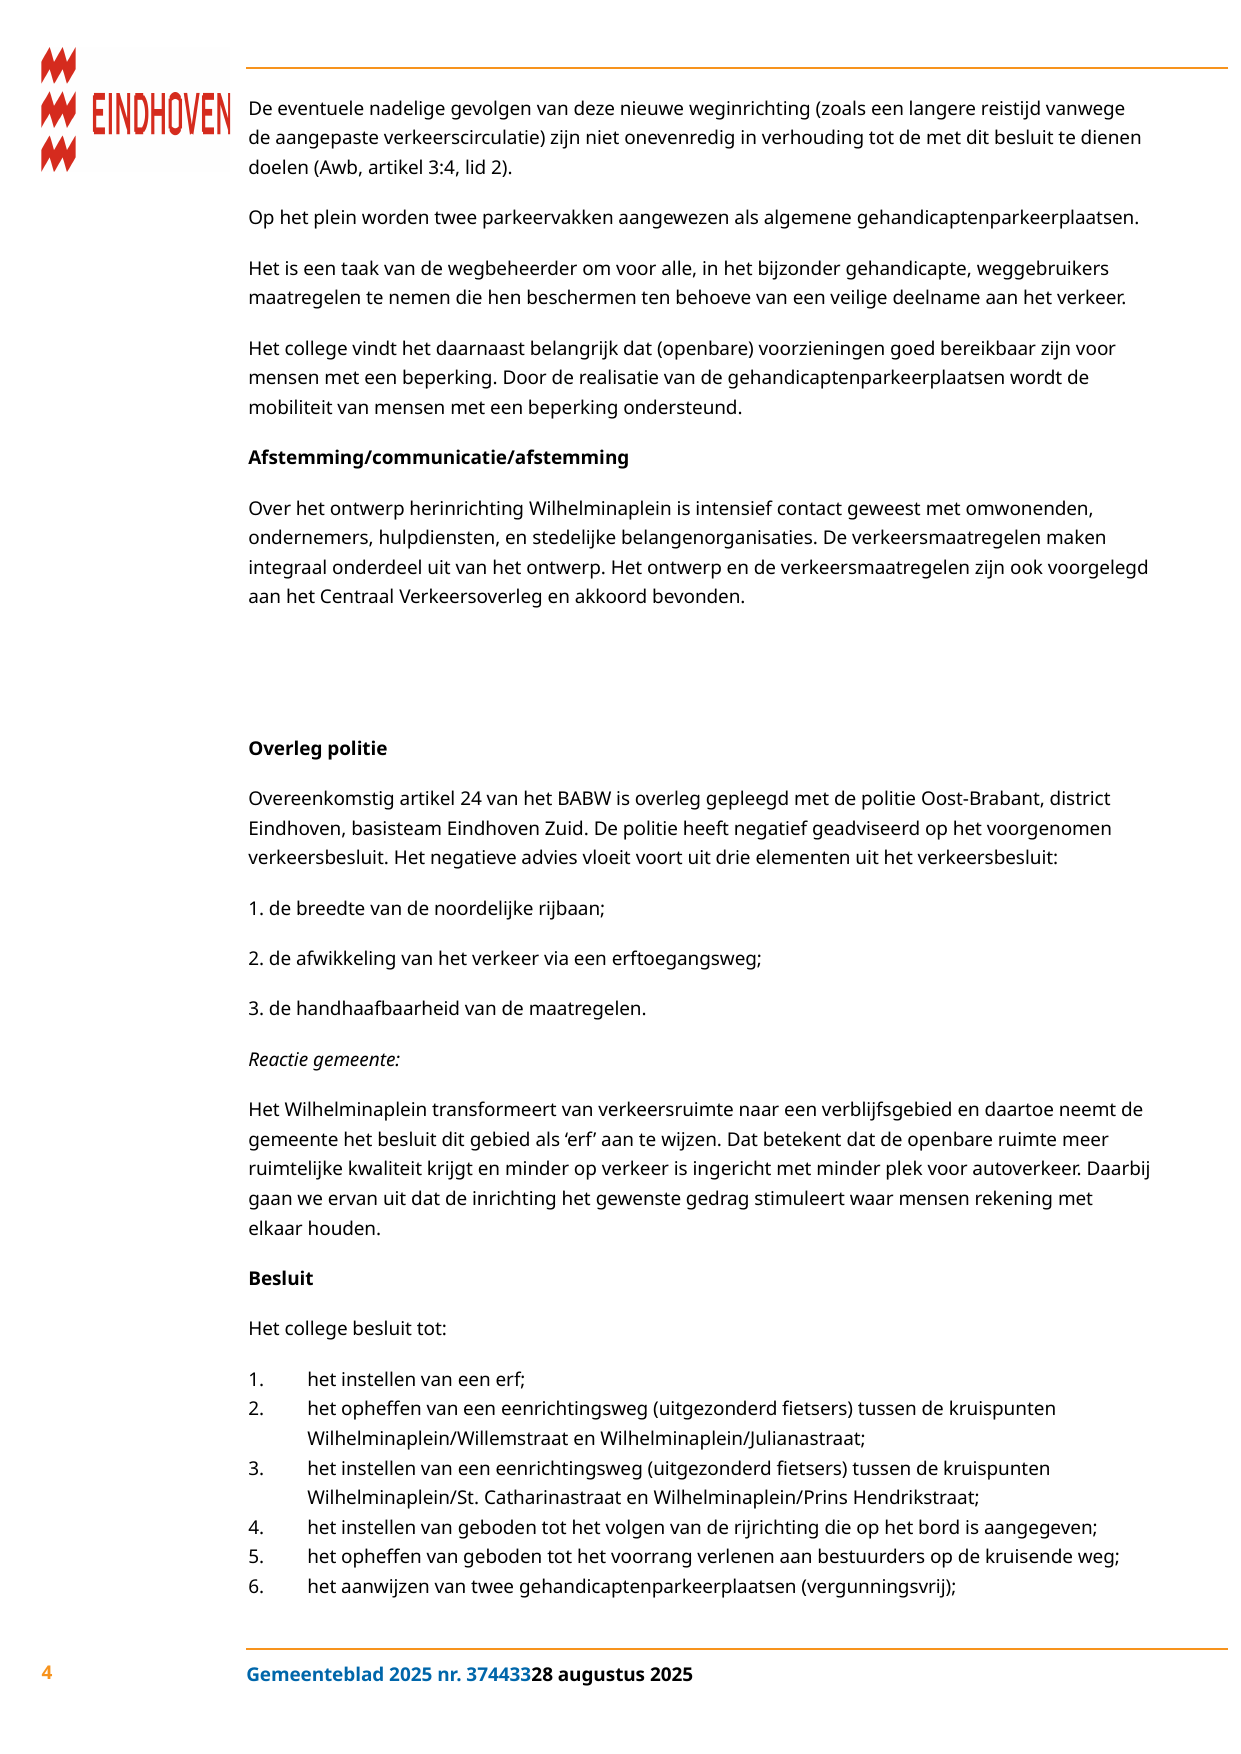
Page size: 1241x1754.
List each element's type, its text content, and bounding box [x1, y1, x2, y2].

text Overleg politie [248, 735, 1152, 761]
picture [41, 47, 231, 172]
text Het Wilhelminaplein transformeert van verkeersruimte naar een verblijfsgebied en daartoe neemt de gemeente het besluit dit gebied als ‘erf’ aan te wijzen. Dat betekent dat de openbare ruimte meer ruimtelijke kwaliteit krijgt en minder op verkeer is ingericht met minder plek voor autoverkeer. Daarbij gaan we ervan uit dat de inrichting het gewenste gedrag stimuleert waar mensen rekening met elkaar houden. [248, 1096, 1152, 1241]
text Overeenkomstig artikel 24 van het BABW is overleg gepleegd met de politie Oost-Brabant, district Eindhoven, basisteam Eindhoven Zuid. De politie heeft negatief geadviseerd op het voorgenomen verkeersbesluit. Het negatieve advies vloeit voort uit drie elementen uit het verkeersbesluit: [248, 785, 1152, 870]
text 1. de breedte van de noordelijke rijbaan; [248, 895, 1152, 921]
text Het college vindt het daarnaast belangrijk dat (openbare) voorzieningen goed bereikbaar zijn voor mensen met een beperking. Door de realisatie van de gehandicaptenparkeerplaatsen wordt de mobiliteit van mensen met een beperking ondersteund. [248, 335, 1152, 420]
list het instellen van geboden tot het volgen van de rijrichting die op het bord is aangegeven; [248, 1514, 1152, 1540]
text Op het plein worden twee parkeervakken aangewezen als algemene gehandicaptenparkeerplaatsen. [248, 204, 1152, 230]
text Het college besluit tot: [248, 1316, 1152, 1341]
list het opheffen van een eenrichtingsweg (uitgezonderd fietsers) tussen de kruispunten Wilhelminaplein/Willemstraat en Wilhelminaplein/Julianastraat; [248, 1396, 1152, 1451]
list het instellen van een erf; [248, 1366, 1152, 1392]
list het opheffen van geboden tot het voorrang verlenen aan bestuurders op de kruisende weg; [248, 1543, 1152, 1569]
text 3. de handhaafbaarheid van de maatregelen. [248, 996, 1152, 1021]
text Afstemming/communicatie/afstemming [248, 444, 1152, 470]
text Over het ontwerp herinrichting Wilhelminaplein is intensief contact geweest met omwonenden, ondernemers, hulpdiensten, en stedelijke belangenorganisaties. De verkeersmaatregelen maken integraal onderdeel uit van het ontwerp. Het ontwerp en de verkeersmaatregelen zijn ook voorgelegd aan het Centraal Verkeersoverleg en akkoord bevonden. [248, 495, 1152, 609]
text Reactie gemeente: [248, 1046, 1152, 1072]
text Besluit [248, 1265, 1152, 1291]
list het aanwijzen van twee gehandicaptenparkeerplaatsen (vergunningsvrij); [248, 1573, 1152, 1599]
text De eventuele nadelige gevolgen van deze nieuwe weginrichting (zoals een langere reistijd vanwege de aangepaste verkeerscirculatie) zijn niet onevenredig in verhouding tot de met dit besluit te dienen doelen (Awb, artikel 3:4, lid 2). [248, 95, 1152, 180]
text 2. de afwikkeling van het verkeer via een erftoegangsweg; [248, 945, 1152, 971]
text Het is een taak van de wegbeheerder om voor alle, in het bijzonder gehandicapte, weggebruikers maatregelen te nemen die hen beschermen ten behoeve van een veilige deelname aan het verkeer. [248, 255, 1152, 310]
list het instellen van een eenrichtingsweg (uitgezonderd fietsers) tussen de kruispunten Wilhelminaplein/St. Catharinastraat en Wilhelminaplein/Prins Hendrikstraat; [248, 1455, 1152, 1510]
